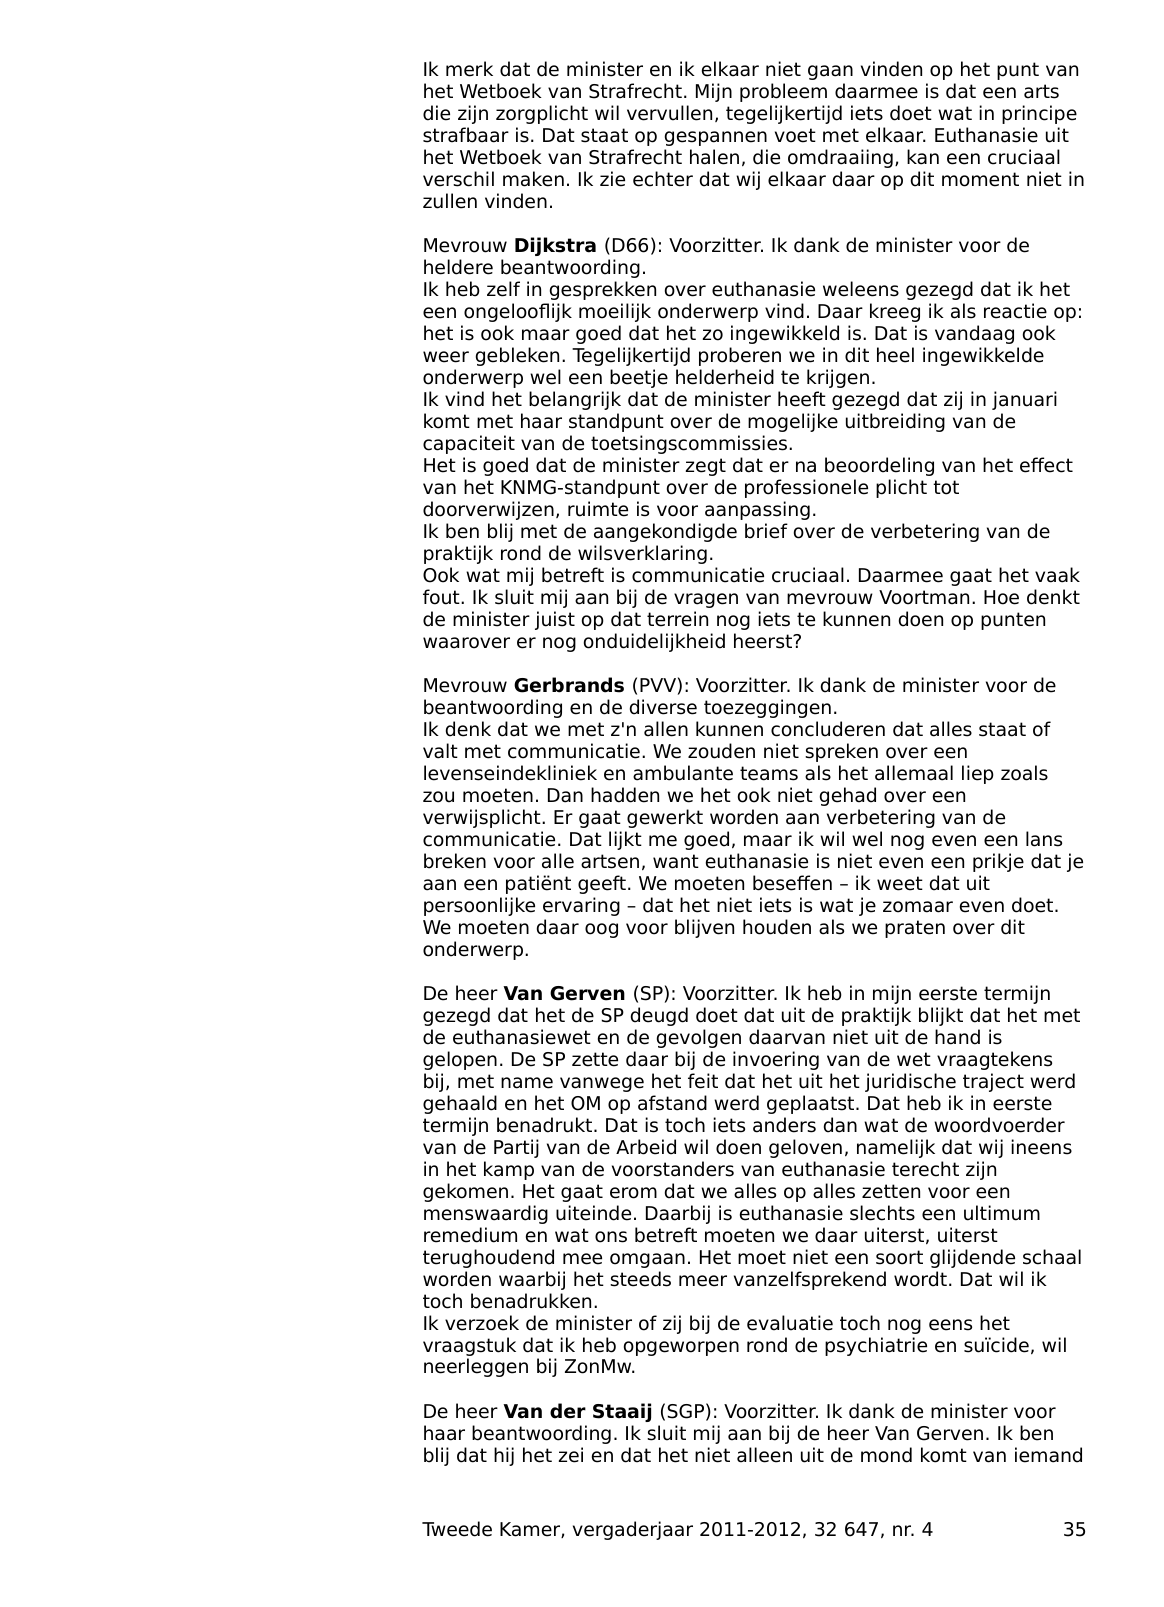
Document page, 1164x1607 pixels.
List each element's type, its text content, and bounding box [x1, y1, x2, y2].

text Ik denk dat we met z'n allen kunnen concluderen dat alles staat of valt met communicatie. We zouden niet spreken over een levenseindekliniek en ambulante teams als het allemaal liep zoals zou moeten. Dan hadden we het ook niet gehad over een verwijsplicht. Er gaat gewerkt worden aan verbetering van de communicatie. Dat lijkt me goed, maar ik wil wel nog even een lans breken voor alle artsen, want euthanasie is niet even een prikje dat je aan een patiënt geeft. We moeten beseffen – ik weet dat uit persoonlijke ervaring – dat het niet iets is wat je zomaar even doet. We moeten daar oog voor blijven houden als we praten over dit onderwerp. [422, 719, 1087, 961]
text De heer Van Gerven (SP): Voorzitter. Ik heb in mijn eerste termijn gezegd dat het de SP deugd doet dat uit de praktijk blijkt dat het met de euthanasiewet en de gevolgen daarvan niet uit de hand is gelopen. De SP zette daar bij de invoering van de wet vraagtekens bij, met name vanwege het feit dat het uit het juridische traject werd gehaald en het OM op afstand werd geplaatst. Dat heb ik in eerste termijn benadrukt. Dat is toch iets anders dan wat de woordvoerder van de Partij van de Arbeid wil doen geloven, namelijk dat wij ineens in het kamp van de voorstanders van euthanasie terecht zijn gekomen. Het gaat erom dat we alles op alles zetten voor een menswaardig uiteinde. Daarbij is euthanasie slechts een ultimum remedium en wat ons betreft moeten we daar uiterst, uiterst terughoudend mee omgaan. Het moet niet een soort glijdende schaal worden waarbij het steeds meer vanzelfsprekend wordt. Dat wil ik toch benadrukken. [422, 983, 1087, 1312]
text Het is goed dat de minister zegt dat er na beoordeling van het effect van het KNMG-standpunt over de professionele plicht tot doorverwijzen, ruimte is voor aanpassing. [422, 455, 1087, 521]
text Ook wat mij betreft is communicatie cruciaal. Daarmee gaat het vaak fout. Ik sluit mij aan bij de vragen van mevrouw Voortman. Hoe denkt de minister juist op dat terrein nog iets te kunnen doen op punten waarover er nog onduidelijkheid heerst? [422, 565, 1087, 653]
text Mevrouw Gerbrands (PVV): Voorzitter. Ik dank de minister voor de beantwoording en de diverse toezeggingen. [422, 675, 1087, 719]
text Ik verzoek de minister of zij bij de evaluatie toch nog eens het vraagstuk dat ik heb opgeworpen rond de psychiatrie en suïcide, wil neerleggen bij ZonMw. [422, 1312, 1087, 1378]
text De heer Van der Staaij (SGP): Voorzitter. Ik dank de minister voor haar beantwoording. Ik sluit mij aan bij de heer Van Gerven. Ik ben blij dat hij het zei en dat het niet alleen uit de mond komt van iemand [422, 1401, 1087, 1467]
text Mevrouw Dijkstra (D66): Voorzitter. Ik dank de minister voor de heldere beantwoording. [422, 235, 1087, 279]
text Ik merk dat de minister en ik elkaar niet gaan vinden op het punt van het Wetboek van Strafrecht. Mijn probleem daarmee is dat een arts die zijn zorgplicht wil vervullen, tegelijkertijd iets doet wat in principe strafbaar is. Dat staat op gespannen voet met elkaar. Euthanasie uit het Wetboek van Strafrecht halen, die omdraaiing, kan een cruciaal verschil maken. Ik zie echter dat wij elkaar daar op dit moment niet in zullen vinden. [422, 59, 1087, 213]
text Ik ben blij met de aangekondigde brief over de verbetering van de praktijk rond de wilsverklaring. [422, 521, 1087, 565]
text Ik heb zelf in gesprekken over euthanasie weleens gezegd dat ik het een ongelooflijk moeilijk onderwerp vind. Daar kreeg ik als reactie op: het is ook maar goed dat het zo ingewikkeld is. Dat is vandaag ook weer gebleken. Tegelijkertijd proberen we in dit heel ingewikkelde onderwerp wel een beetje helderheid te krijgen. [422, 279, 1087, 389]
text Ik vind het belangrijk dat de minister heeft gezegd dat zij in januari komt met haar standpunt over de mogelijke uitbreiding van de capaciteit van de toetsingscommissies. [422, 389, 1087, 455]
